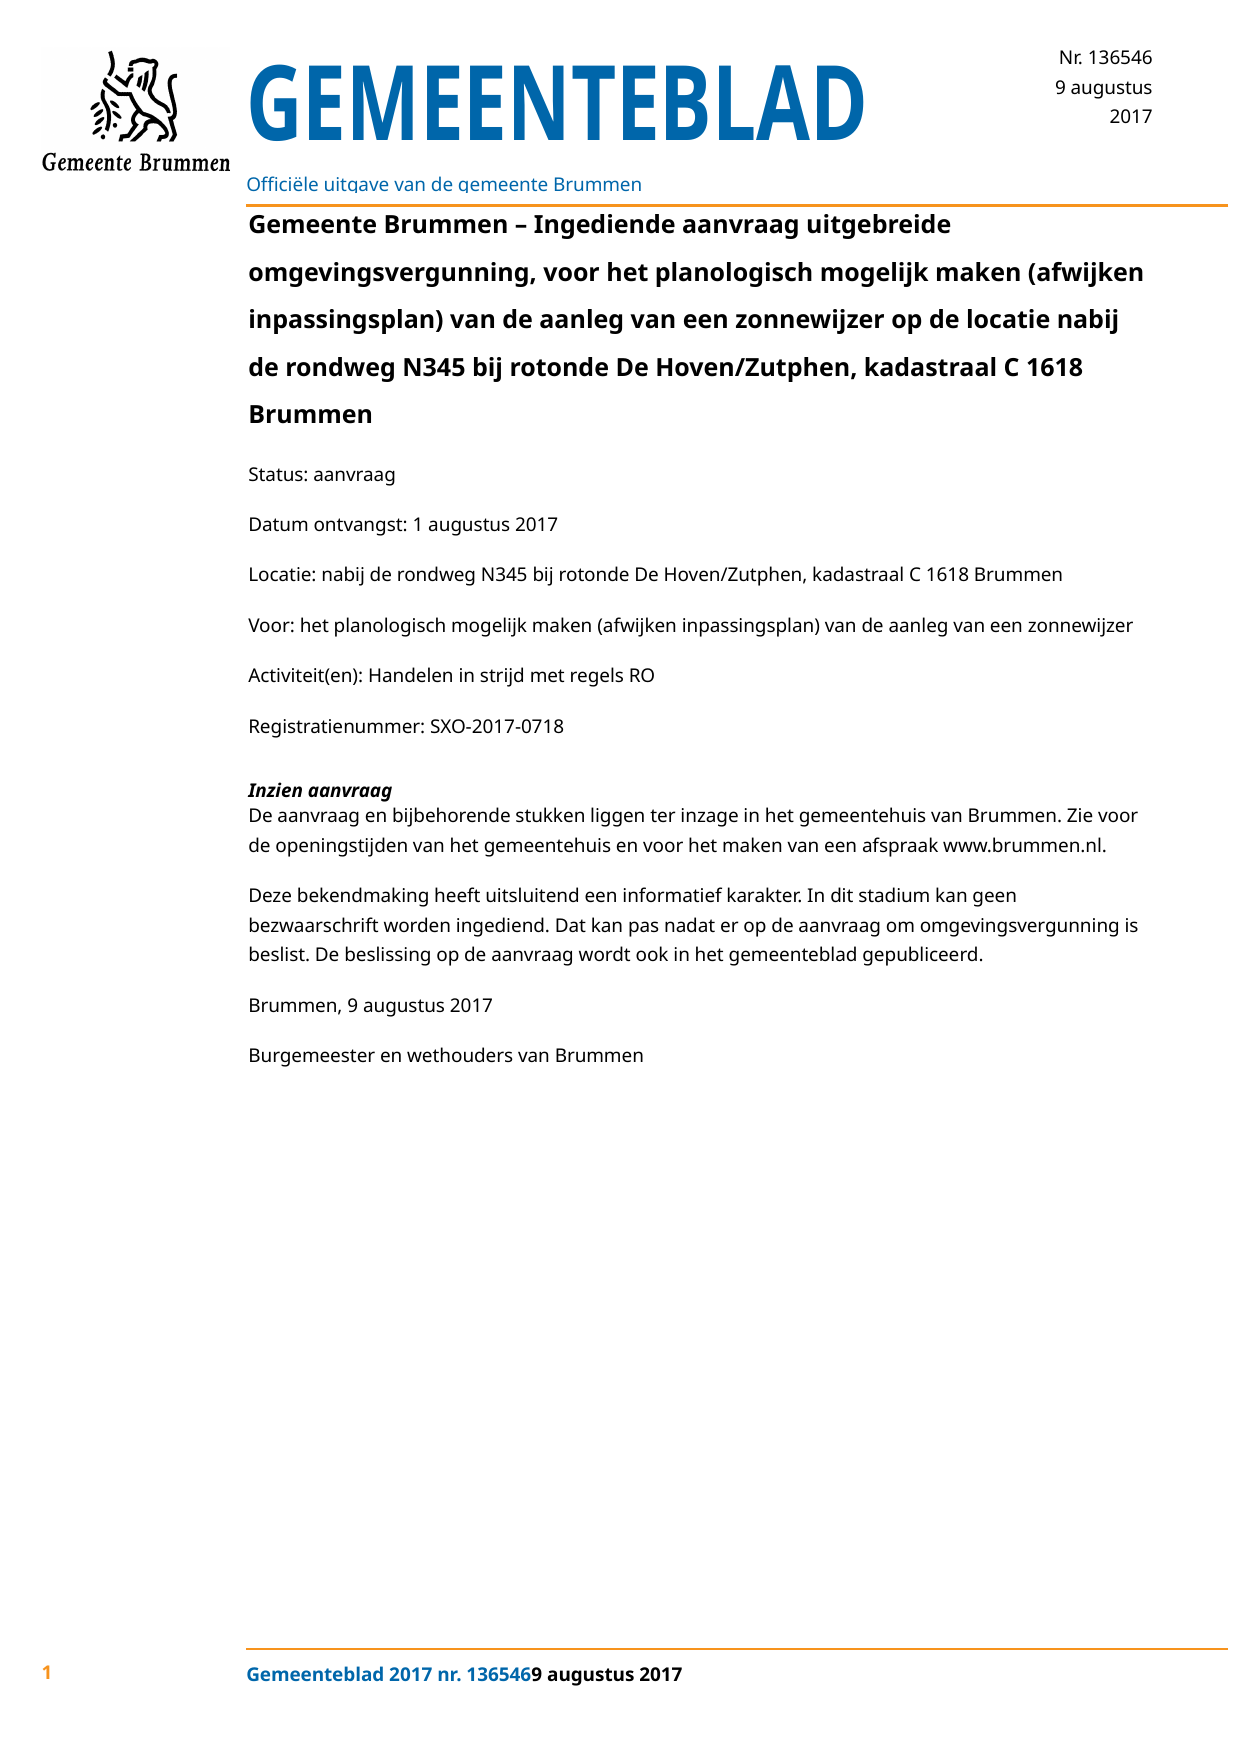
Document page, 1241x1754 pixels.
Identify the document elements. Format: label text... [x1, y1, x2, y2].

picture [41, 47, 231, 172]
text Locatie: nabij de rondweg N345 bij rotonde De Hoven/Zutphen, kadastraal C 1618 Brummen [248, 562, 1152, 587]
text Burgemeester en wethouders van Brummen [248, 1042, 1152, 1068]
text Voor: het planologisch mogelijk maken (afwijken inpassingsplan) van de aanleg van een zonnewijzer [248, 612, 1152, 638]
text Activiteit(en): Handelen in strijd met regels RO [248, 662, 1152, 688]
text Inzien aanvraag [248, 777, 1152, 802]
text De aanvraag en bijbehorende stukken liggen ter inzage in het gemeentehuis van Brummen. Zie voor de openingstijden van het gemeentehuis en voor het maken van een afspraak www.brummen.nl. [248, 802, 1152, 858]
text Gemeente Brummen – Ingediende aanvraag uitgebreide omgevingsvergunning, voor het planologisch mogelijk maken (afwijken inpassingsplan) van de aanleg van een zonnewijzer op de locatie nabij de rondweg N345 bij rotonde De Hoven/Zutphen, kadastraal C 1618 Brummen [248, 207, 1152, 431]
text Registratienummer: SXO-2017-0718 [248, 713, 1152, 738]
text Brummen, 9 augustus 2017 [248, 992, 1152, 1018]
text Datum ontvangst: 1 augustus 2017 [248, 511, 1152, 537]
text Deze bekendmaking heeft uitsluitend een informatief karakter. In dit stadium kan geen bezwaarschrift worden ingediend. Dat kan pas nadat er op de aanvraag om omgevingsvergunning is beslist. De beslissing op de aanvraag wordt ook in het gemeenteblad gepubliceerd. [248, 882, 1152, 967]
text Status: aanvraag [248, 461, 1152, 486]
